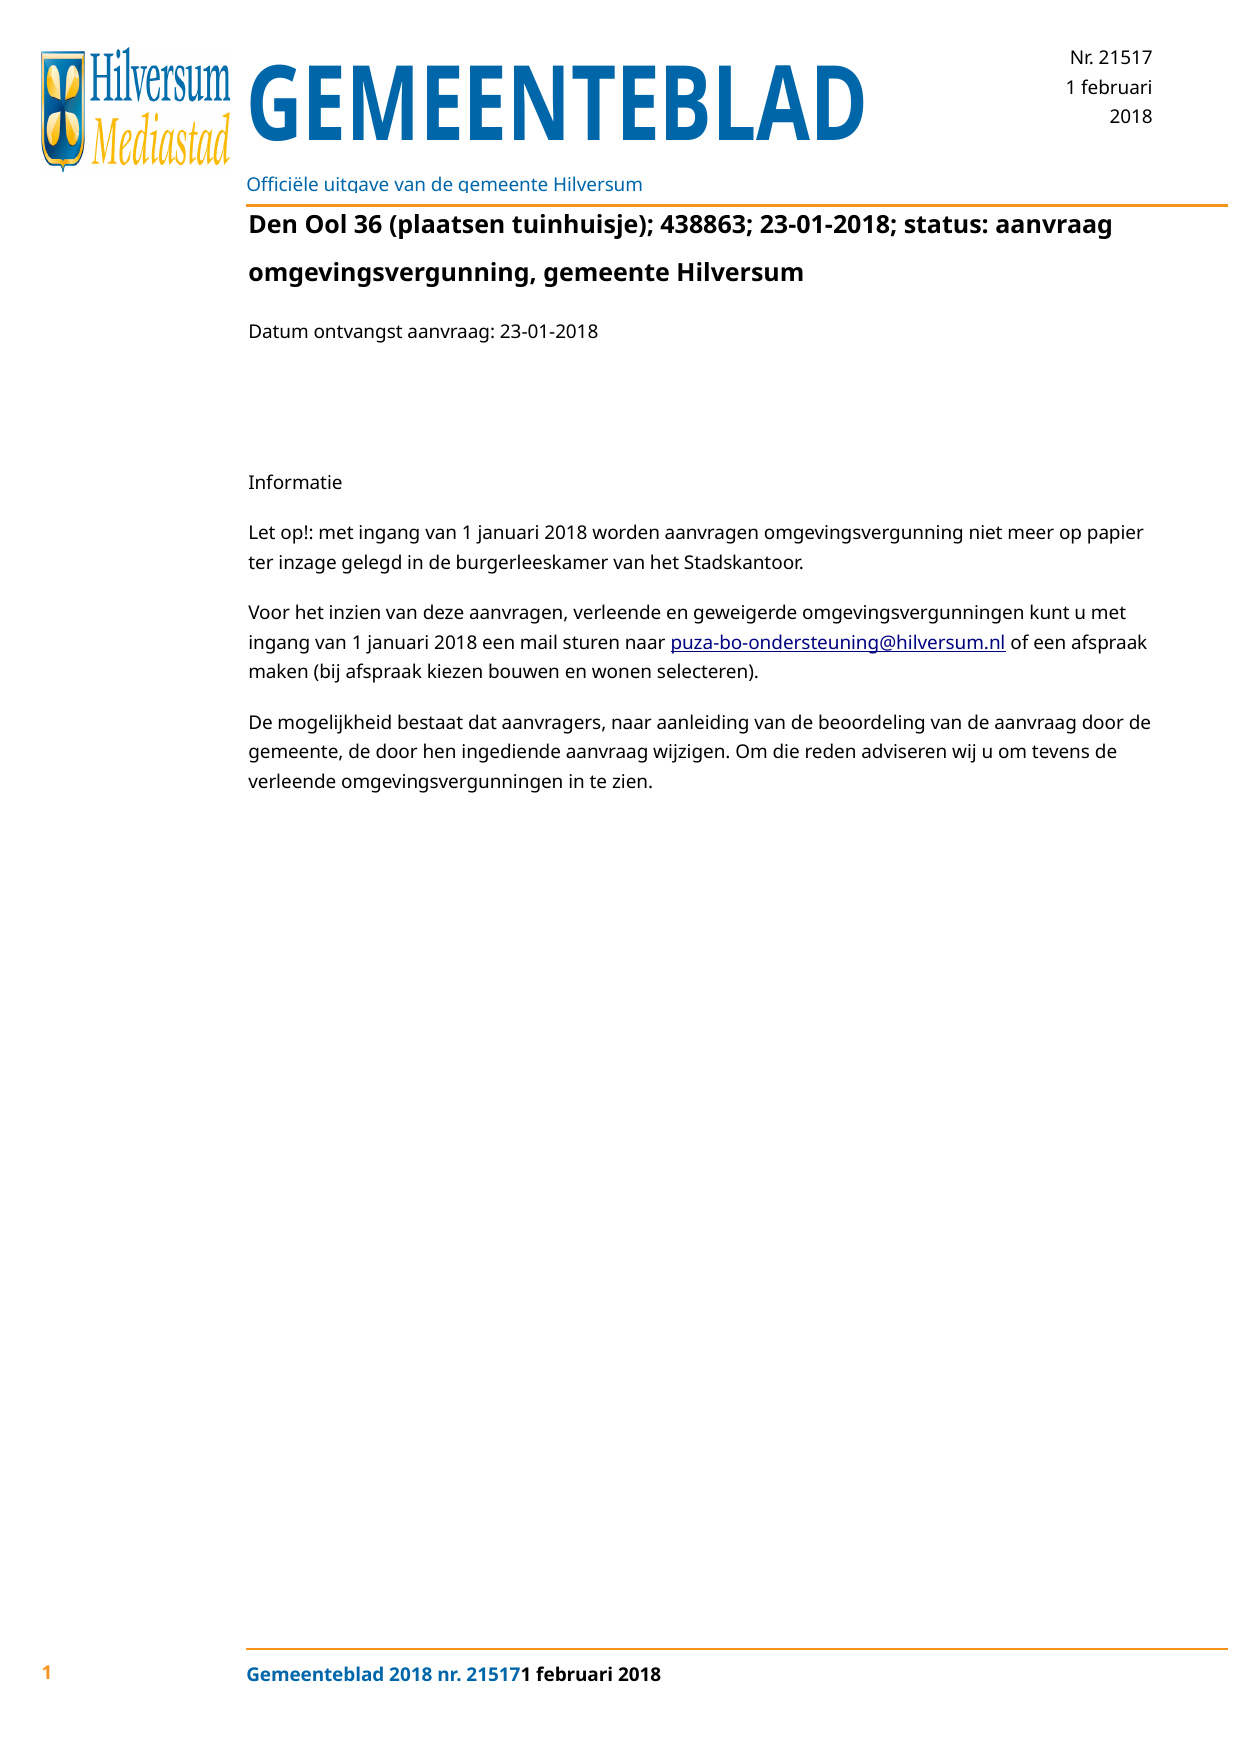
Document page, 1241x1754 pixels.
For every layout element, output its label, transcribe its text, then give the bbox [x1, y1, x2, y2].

picture [41, 47, 231, 172]
text Let op!: met ingang van 1 januari 2018 worden aanvragen omgevingsvergunning niet meer op papier ter inzage gelegd in de burgerleeskamer van het Stadskantoor. [248, 519, 1152, 575]
text Informatie [248, 469, 1152, 495]
text Datum ontvangst aanvraag: 23-01-2018 [248, 318, 1152, 344]
text Den Ool 36 (plaatsen tuinhuisje); 438863; 23-01-2018; status: aanvraag omgevingsvergunning, gemeente Hilversum [248, 207, 1152, 288]
text De mogelijkheid bestaat dat aanvragers, naar aanleiding van de beoordeling van de aanvraag door de gemeente, de door hen ingediende aanvraag wijzigen. Om die reden adviseren wij u om tevens de verleende omgevingsvergunningen in te zien. [248, 709, 1152, 794]
text Voor het inzien van deze aanvragen, verleende en geweigerde omgevingsvergunningen kunt u met ingang van 1 januari 2018 een mail sturen naar puza-bo-ondersteuning@hilversum.nl of een afspraak maken (bij afspraak kiezen bouwen en wonen selecteren). [248, 599, 1152, 684]
